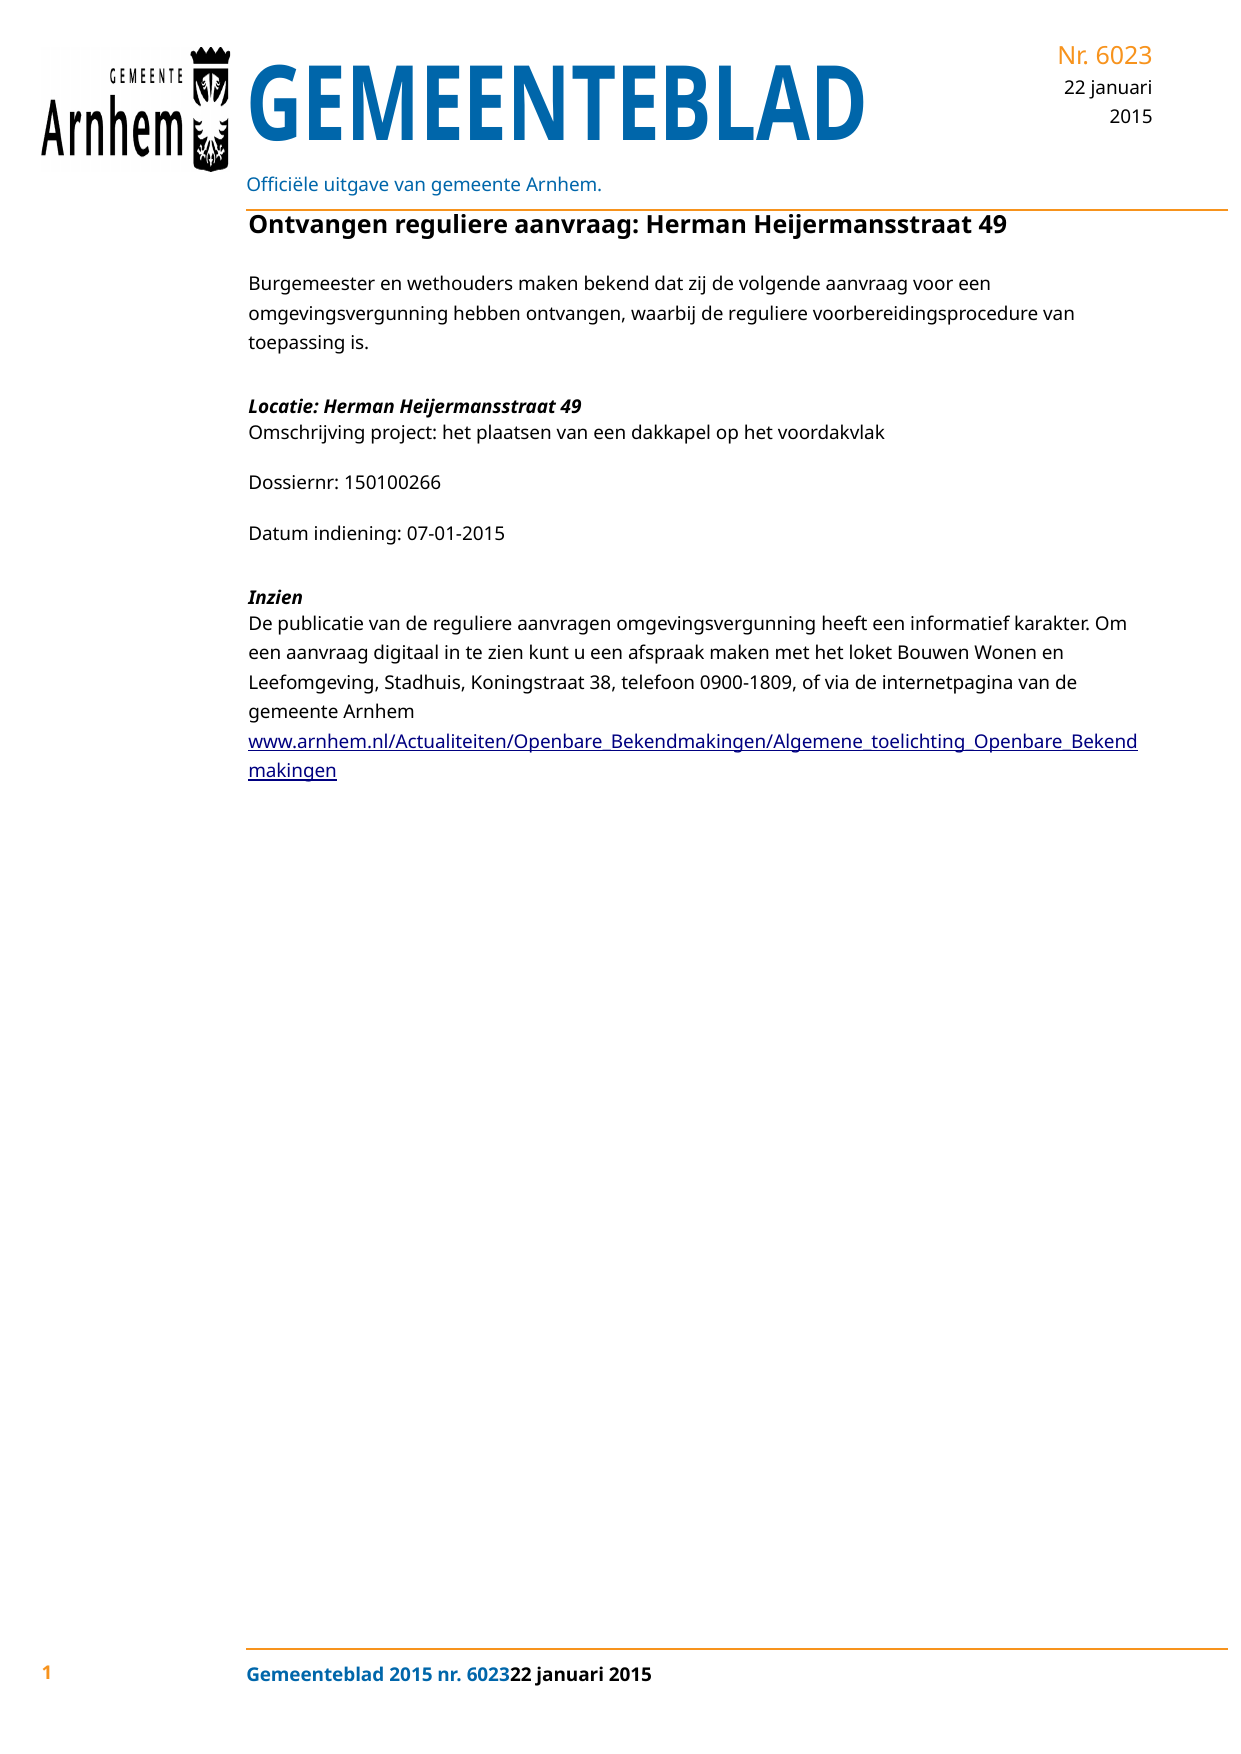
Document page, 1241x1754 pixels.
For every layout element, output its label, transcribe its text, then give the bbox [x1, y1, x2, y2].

picture [41, 47, 231, 172]
text Locatie: Herman Heijermansstraat 49 [248, 393, 1152, 419]
text Ontvangen reguliere aanvraag: Herman Heijermansstraat 49 [248, 211, 1152, 241]
text Omschrijving project: het plaatsen van een dakkapel op het voordakvlak [248, 419, 1152, 445]
text De publicatie van de reguliere aanvragen omgevingsvergunning heeft een informatief karakter. Om een aanvraag digitaal in te zien kunt u een afspraak maken met het loket Bouwen Wonen en Leefomgeving, Stadhuis, Koningstraat 38, telefoon 0900-1809, of via de internetpagina van de gemeente Arnhem www.arnhem.nl/Actualiteiten/Openbare_Bekendmakingen/Algemene_toelichting_Openbare_Bekendmakingen [248, 610, 1152, 783]
text Burgemeester en wethouders maken bekend dat zij de volgende aanvraag voor een omgevingsvergunning hebben ontvangen, waarbij de reguliere voorbereidingsprocedure van toepassing is. [248, 270, 1152, 355]
text Inzien [248, 584, 1152, 610]
text Dossiernr: 150100266 [248, 469, 1152, 495]
text Datum indiening: 07-01-2015 [248, 520, 1152, 546]
